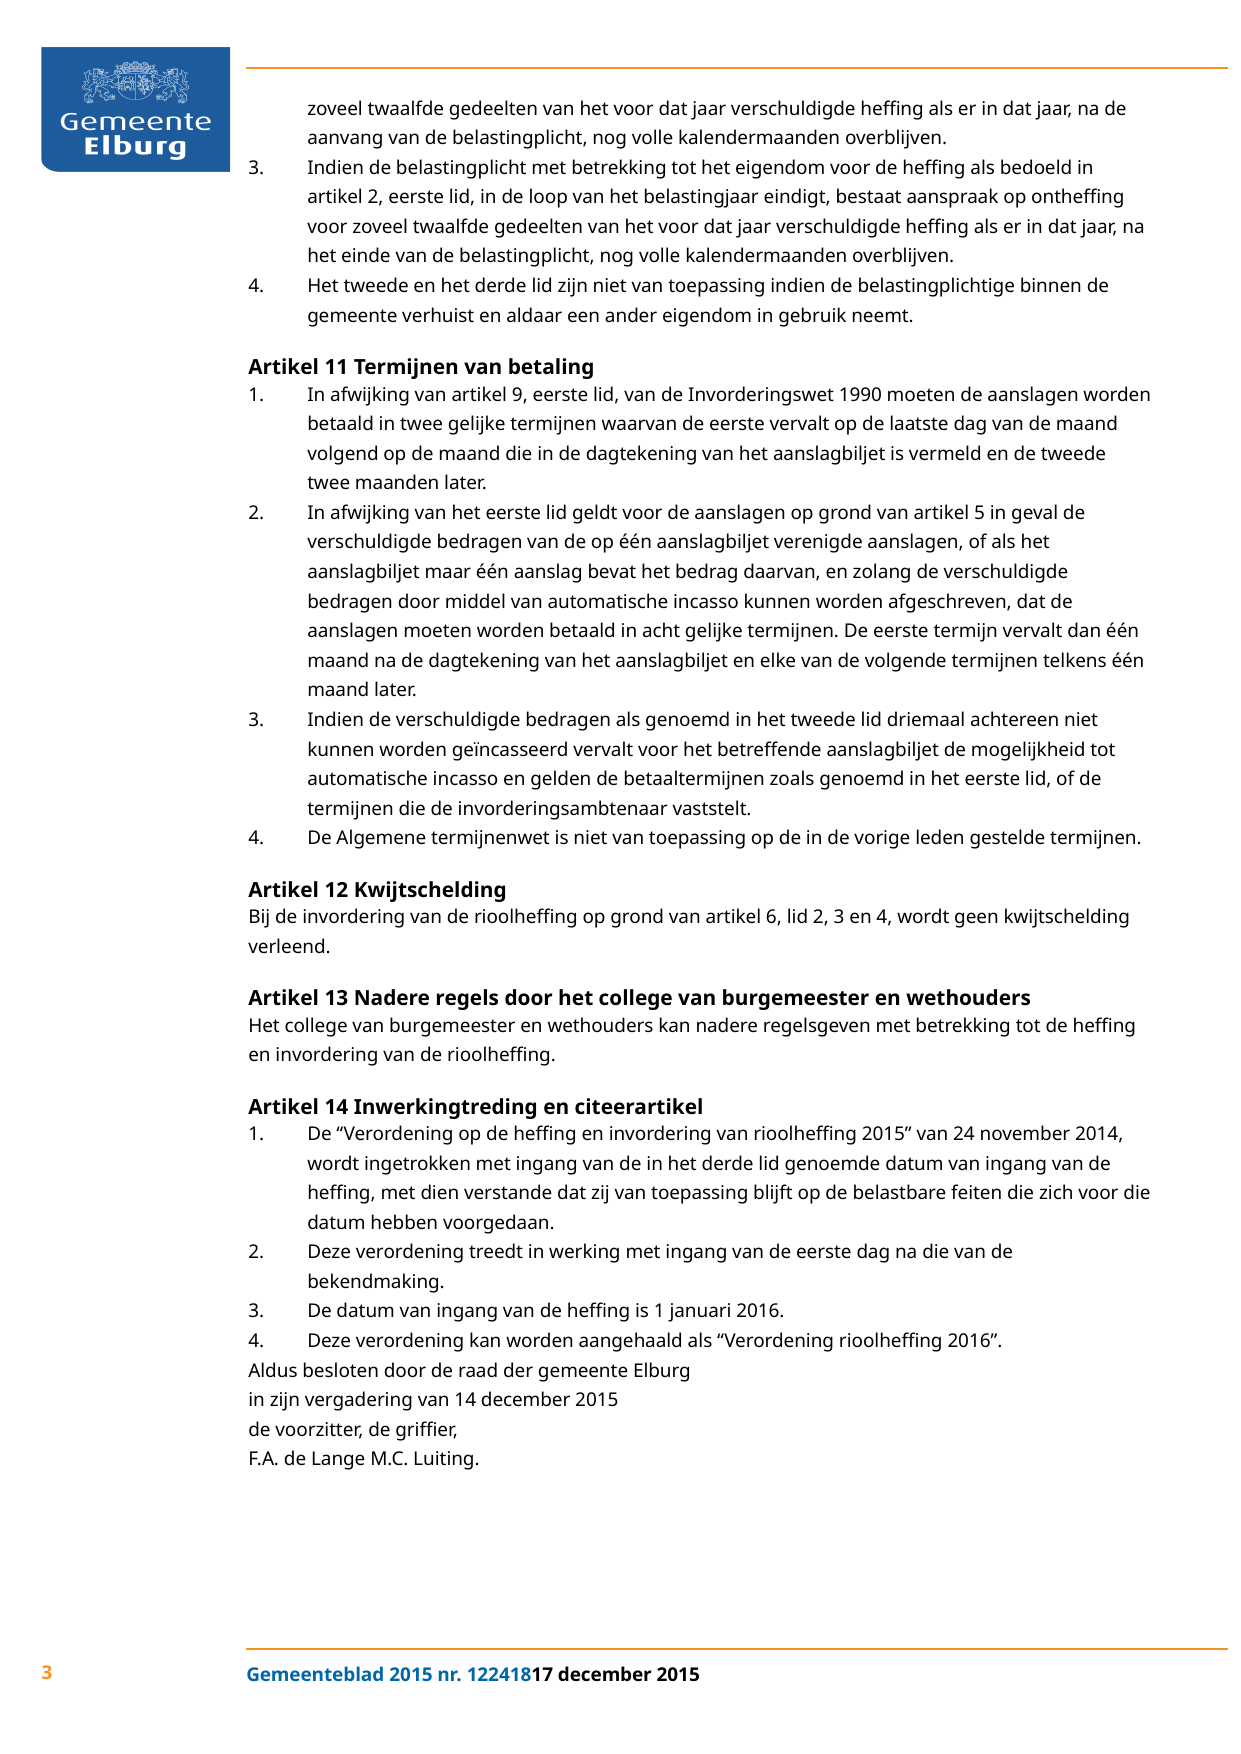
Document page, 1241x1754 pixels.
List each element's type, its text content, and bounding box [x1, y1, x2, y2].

list Indien de verschuldigde bedragen als genoemd in het tweede lid driemaal achtereen niet kunnen worden geïncasseerd vervalt voor het betreffende aanslagbiljet de mogelijkheid tot automatische incasso en gelden de betaaltermijnen zoals genoemd in het eerste lid, of de termijnen die de invorderingsambtenaar vaststelt. [248, 706, 1152, 821]
picture [41, 47, 231, 172]
text Het college van burgemeester en wethouders kan nadere regelsgeven met betrekking tot de heffing en invordering van de rioolheffing. [248, 1012, 1152, 1067]
text Bij de invordering van de rioolheffing op grond van artikel 6, lid 2, 3 en 4, wordt geen kwijtschelding verleend. [248, 903, 1152, 959]
list De datum van ingang van de heffing is 1 januari 2016. [248, 1298, 1152, 1323]
list zoveel twaalfde gedeelten van het voor dat jaar verschuldigde heffing als er in dat jaar, na de aanvang van de belastingplicht, nog volle kalendermaanden overblijven. [248, 95, 1152, 150]
text Artikel 14 Inwerkingtreding en citeerartikel [248, 1092, 1152, 1120]
text Artikel 11 Termijnen van betaling [248, 352, 1152, 381]
list Indien de belastingplicht met betrekking tot het eigendom voor de heffing als bedoeld in artikel 2, eerste lid, in de loop van het belastingjaar eindigt, bestaat aanspraak op ontheffing voor zoveel twaalfde gedeelten van het voor dat jaar verschuldigde heffing als er in dat jaar, na het einde van de belastingplicht, nog volle kalendermaanden overblijven. [248, 154, 1152, 268]
list In afwijking van het eerste lid geldt voor de aanslagen op grond van artikel 5 in geval de verschuldigde bedragen van de op één aanslagbiljet verenigde aanslagen, of als het aanslagbiljet maar één aanslag bevat het bedrag daarvan, en zolang de verschuldigde bedragen door middel van automatische incasso kunnen worden afgeschreven, dat de aanslagen moeten worden betaald in acht gelijke termijnen. De eerste termijn vervalt dan één maand na de dagtekening van het aanslagbiljet en elke van de volgende termijnen telkens één maand later. [248, 499, 1152, 702]
text F.A. de Lange M.C. Luiting. [248, 1446, 1152, 1471]
text Artikel 13 Nadere regels door het college van burgemeester en wethouders [248, 983, 1152, 1012]
list De Algemene termijnenwet is niet van toepassing op de in de vorige leden gestelde termijnen. [248, 824, 1152, 850]
list Deze verordening kan worden aangehaald als “Verordening rioolheffing 2016”. [248, 1327, 1152, 1353]
list Het tweede en het derde lid zijn niet van toepassing indien de belastingplichtige binnen de gemeente verhuist en aldaar een ander eigendom in gebruik neemt. [248, 272, 1152, 328]
text de voorzitter, de griffier, [248, 1416, 1152, 1442]
list De “Verordening op de heffing en invordering van rioolheffing 2015” van 24 november 2014, wordt ingetrokken met ingang van de in het derde lid genoemde datum van ingang van de heffing, met dien verstande dat zij van toepassing blijft op de belastbare feiten die zich voor die datum hebben voorgedaan. [248, 1120, 1152, 1235]
text Artikel 12 Kwijtschelding [248, 875, 1152, 903]
text Aldus besloten door de raad der gemeente Elburg [248, 1357, 1152, 1383]
text in zijn vergadering van 14 december 2015 [248, 1386, 1152, 1412]
list Deze verordening treedt in werking met ingang van de eerste dag na die van de bekendmaking. [248, 1238, 1152, 1294]
list In afwijking van artikel 9, eerste lid, van de Invorderingswet 1990 moeten de aanslagen worden betaald in twee gelijke termijnen waarvan de eerste vervalt op de laatste dag van de maand volgend op de maand die in de dagtekening van het aanslagbiljet is vermeld en de tweede twee maanden later. [248, 381, 1152, 495]
